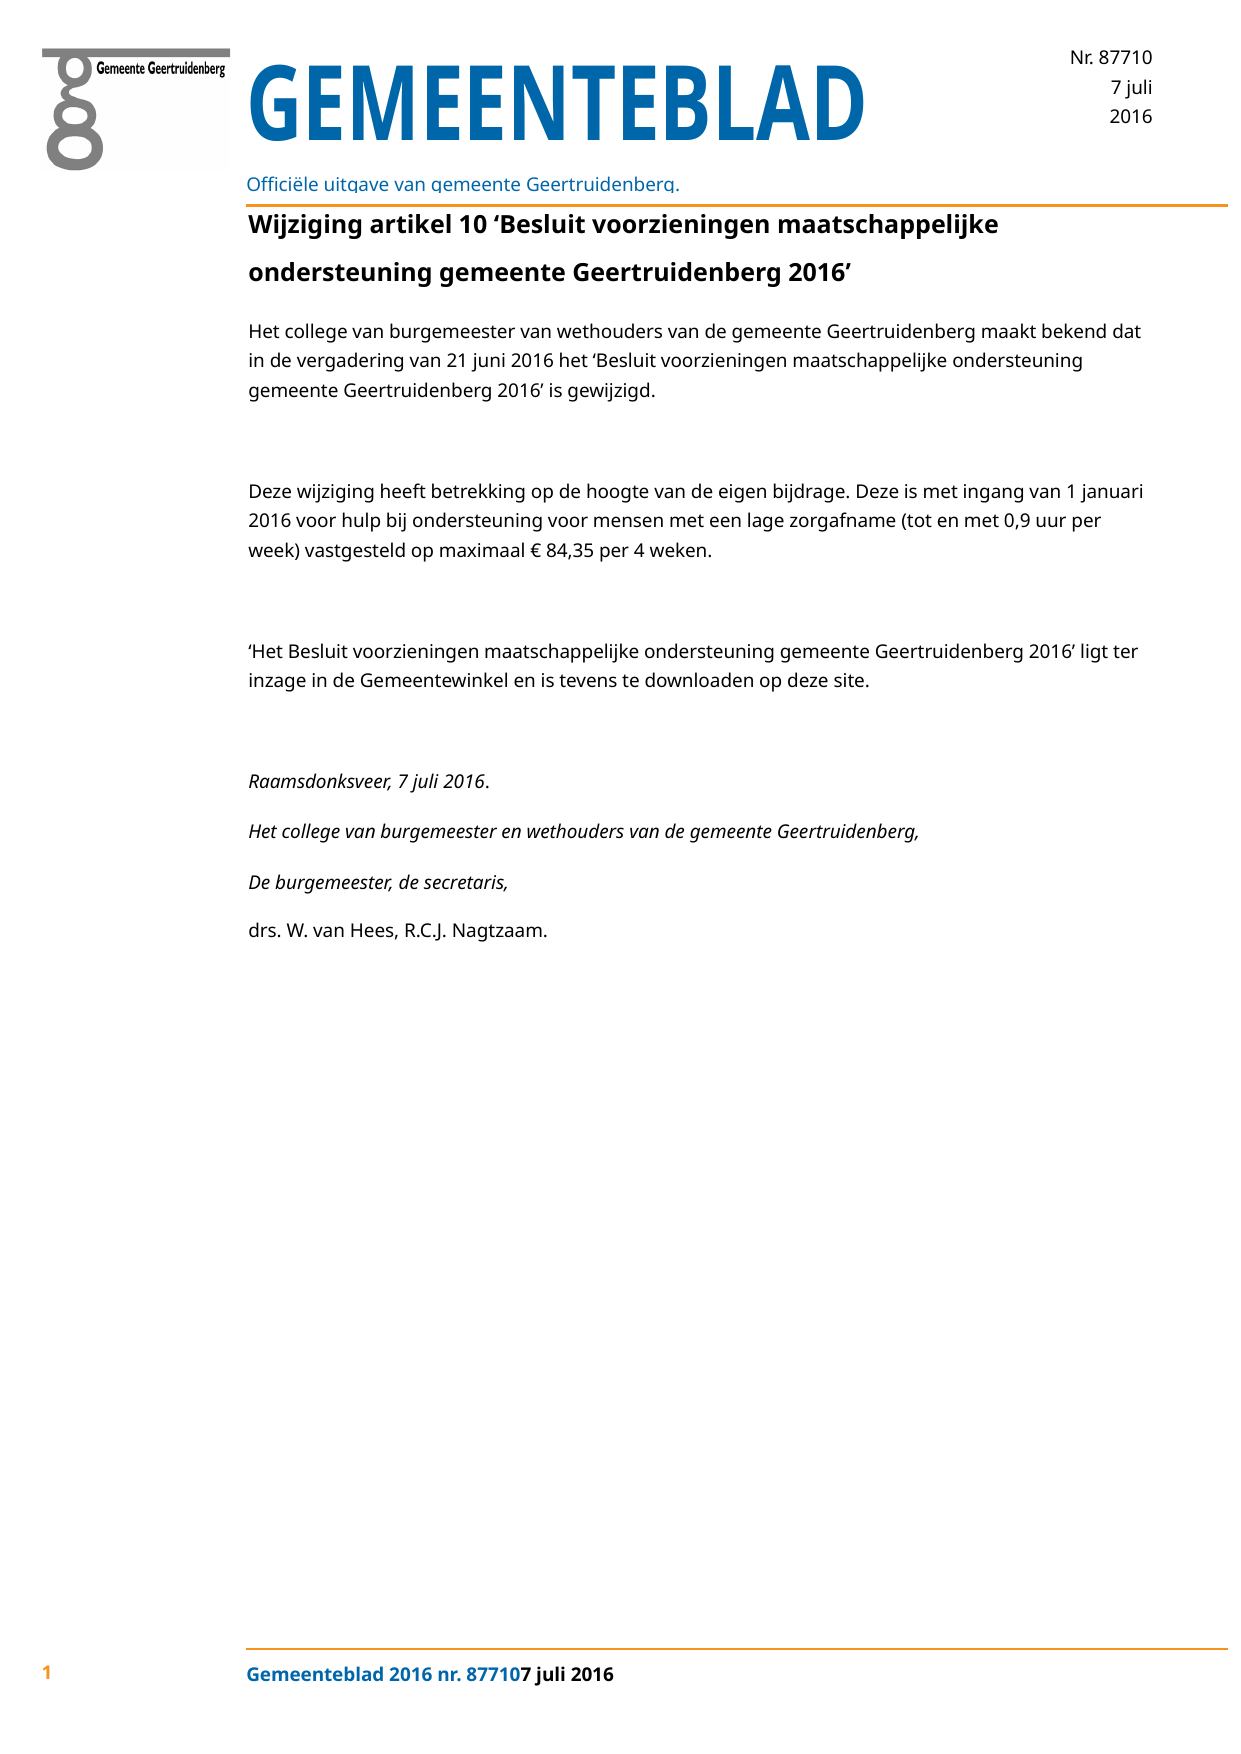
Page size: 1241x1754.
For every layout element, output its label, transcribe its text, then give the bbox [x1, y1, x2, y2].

text Raamsdonksveer, 7 juli 2016. [248, 768, 1152, 794]
text Het college van burgemeester van wethouders van de gemeente Geertruidenberg maakt bekend dat in de vergadering van 21 juni 2016 het ‘Besluit voorzieningen maatschappelijke ondersteuning gemeente Geertruidenberg 2016’ is gewijzigd. [248, 318, 1152, 403]
picture [41, 47, 231, 172]
text drs. W. van Hees, R.C.J. Nagtzaam. [248, 917, 1152, 943]
text Wijziging artikel 10 ‘Besluit voorzieningen maatschappelijke ondersteuning gemeente Geertruidenberg 2016’ [248, 207, 1152, 288]
text De burgemeester, de secretaris, [248, 869, 1152, 895]
text Het college van burgemeester en wethouders van de gemeente Geertruidenberg, [248, 819, 1152, 844]
text Deze wijziging heeft betrekking op de hoogte van de eigen bijdrage. Deze is met ingang van 1 januari 2016 voor hulp bij ondersteuning voor mensen met een lage zorgafname (tot en met 0,9 uur per week) vastgesteld op maximaal € 84,35 per 4 weken. [248, 478, 1152, 563]
text ‘Het Besluit voorzieningen maatschappelijke ondersteuning gemeente Geertruidenberg 2016’ ligt ter inzage in de Gemeentewinkel en is tevens te downloaden op deze site. [248, 638, 1152, 693]
